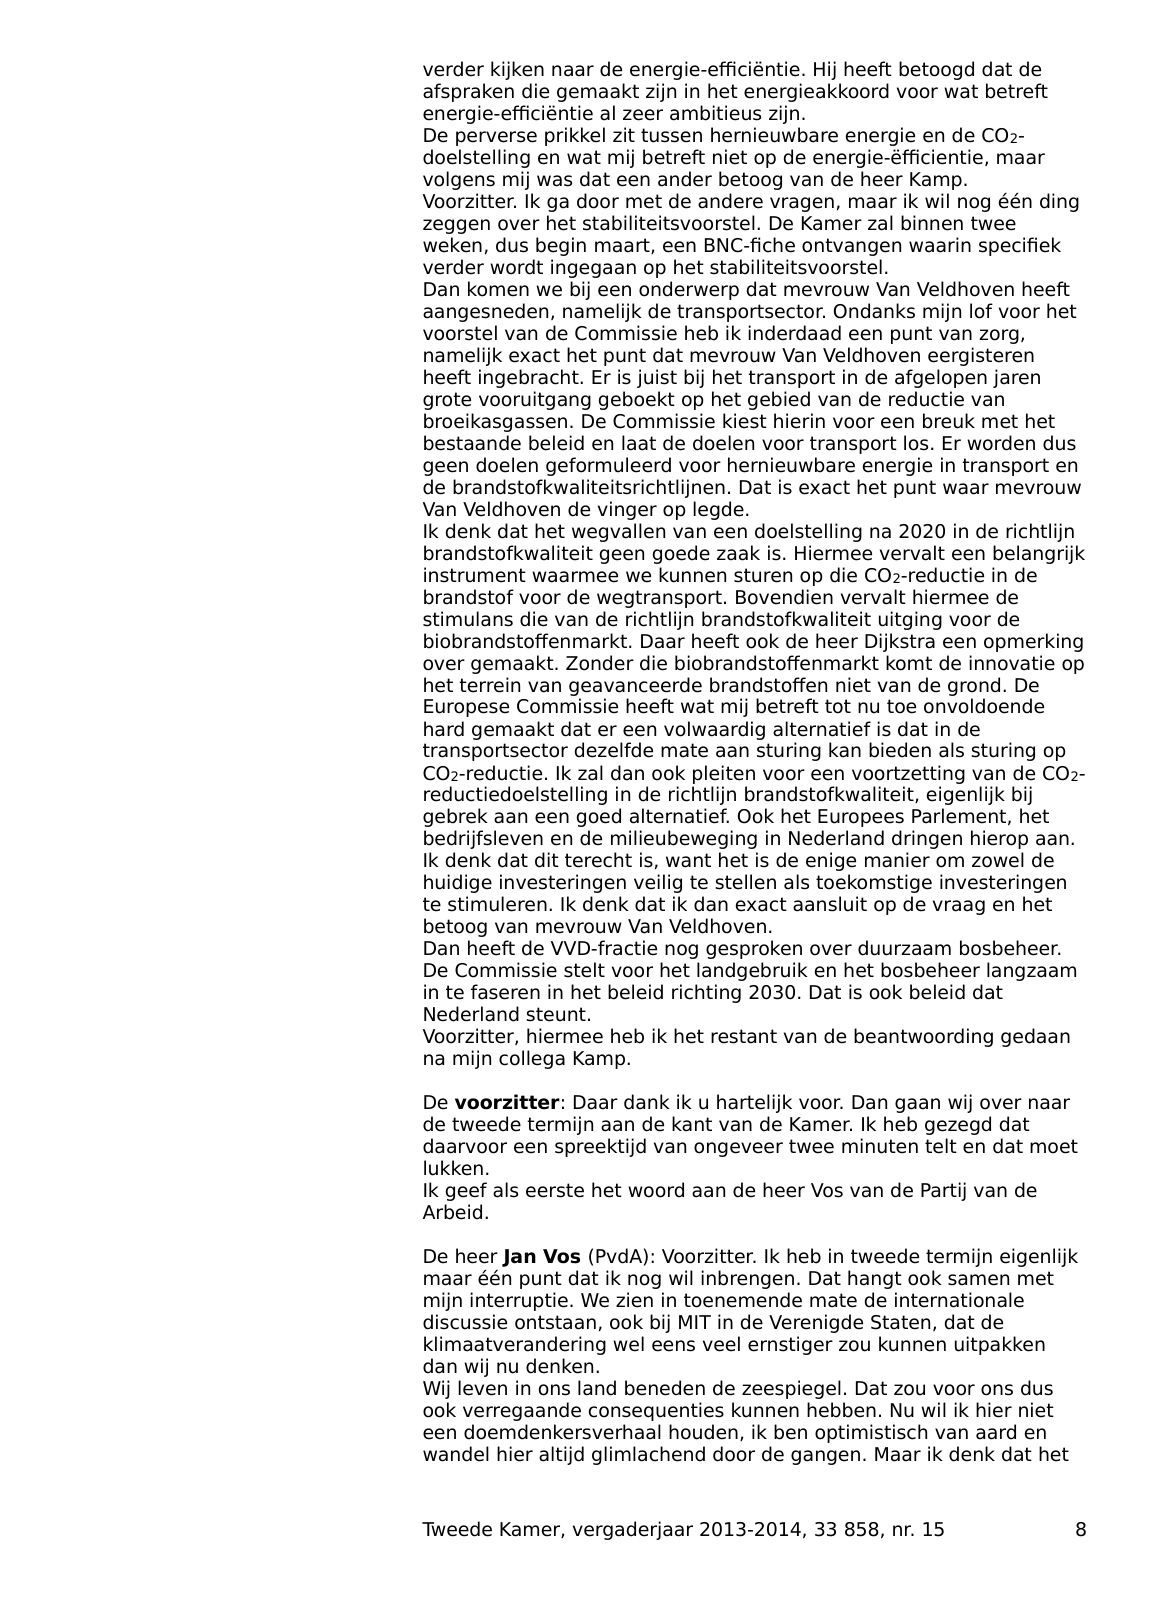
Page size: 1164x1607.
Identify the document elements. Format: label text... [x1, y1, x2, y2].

text Voorzitter, hiermee heb ik het restant van de beantwoording gedaan na mijn collega Kamp. [422, 1026, 1087, 1070]
text Ik geef als eerste het woord aan de heer Vos van de Partij van de Arbeid. [422, 1180, 1087, 1224]
text Ik denk dat het wegvallen van een doelstelling na 2020 in de richtlijn brandstofkwaliteit geen goede zaak is. Hiermee vervalt een belangrijk instrument waarmee we kunnen sturen op die CO2-reductie in de brandstof voor de wegtransport. Bovendien vervalt hiermee de stimulans die van de richtlijn brandstofkwaliteit uitging voor de biobrandstoffenmarkt. Daar heeft ook de heer Dijkstra een opmerking over gemaakt. Zonder die biobrandstoffenmarkt komt de innovatie op het terrein van geavanceerde brandstoffen niet van de grond. De Europese Commissie heeft wat mij betreft tot nu toe onvoldoende hard gemaakt dat er een volwaardig alternatief is dat in de transportsector dezelfde mate aan sturing kan bieden als sturing op CO2-reductie. Ik zal dan ook pleiten voor een voortzetting van de CO2-reductiedoelstelling in de richtlijn brandstofkwaliteit, eigenlijk bij gebrek aan een goed alternatief. Ook het Europees Parlement, het bedrijfsleven en de milieubeweging in Nederland dringen hierop aan. Ik denk dat dit terecht is, want het is de enige manier om zowel de huidige investeringen veilig te stellen als toekomstige investeringen te stimuleren. Ik denk dat ik dan exact aansluit op de vraag en het betoog van mevrouw Van Veldhoven. [422, 521, 1087, 938]
text Voorzitter. Ik ga door met de andere vragen, maar ik wil nog één ding zeggen over het stabiliteitsvoorstel. De Kamer zal binnen twee weken, dus begin maart, een BNC-fiche ontvangen waarin specifiek verder wordt ingegaan op het stabiliteitsvoorstel. [422, 191, 1087, 279]
text Wij leven in ons land beneden de zeespiegel. Dat zou voor ons dus ook verregaande consequenties kunnen hebben. Nu wil ik hier niet een doemdenkersverhaal houden, ik ben optimistisch van aard en wandel hier altijd glimlachend door de gangen. Maar ik denk dat het [422, 1378, 1087, 1466]
text De voorzitter: Daar dank ik u hartelijk voor. Dan gaan wij over naar de tweede termijn aan de kant van de Kamer. Ik heb gezegd dat daarvoor een spreektijd van ongeveer twee minuten telt en dat moet lukken. [422, 1092, 1087, 1180]
text Dan komen we bij een onderwerp dat mevrouw Van Veldhoven heeft aangesneden, namelijk de transportsector. Ondanks mijn lof voor het voorstel van de Commissie heb ik inderdaad een punt van zorg, namelijk exact het punt dat mevrouw Van Veldhoven eergisteren heeft ingebracht. Er is juist bij het transport in de afgelopen jaren grote vooruitgang geboekt op het gebied van de reductie van broeikasgassen. De Commissie kiest hierin voor een breuk met het bestaande beleid en laat de doelen voor transport los. Er worden dus geen doelen geformuleerd voor hernieuwbare energie in transport en de brandstofkwaliteitsrichtlijnen. Dat is exact het punt waar mevrouw Van Veldhoven de vinger op legde. [422, 279, 1087, 521]
text Dan heeft de VVD-fractie nog gesproken over duurzaam bosbeheer. De Commissie stelt voor het landgebruik en het bosbeheer langzaam in te faseren in het beleid richting 2030. Dat is ook beleid dat Nederland steunt. [422, 938, 1087, 1026]
text De perverse prikkel zit tussen hernieuwbare energie en de CO2-doelstelling en wat mij betreft niet op de energie-ëfficientie, maar volgens mij was dat een ander betoog van de heer Kamp. [422, 125, 1087, 191]
text verder kijken naar de energie-efficiëntie. Hij heeft betoogd dat de afspraken die gemaakt zijn in het energieakkoord voor wat betreft energie-efficiëntie al zeer ambitieus zijn. [422, 59, 1087, 125]
text De heer Jan Vos (PvdA): Voorzitter. Ik heb in tweede termijn eigenlijk maar één punt dat ik nog wil inbrengen. Dat hangt ook samen met mijn interruptie. We zien in toenemende mate de internationale discussie ontstaan, ook bij MIT in de Verenigde Staten, dat de klimaatverandering wel eens veel ernstiger zou kunnen uitpakken dan wij nu denken. [422, 1246, 1087, 1378]
